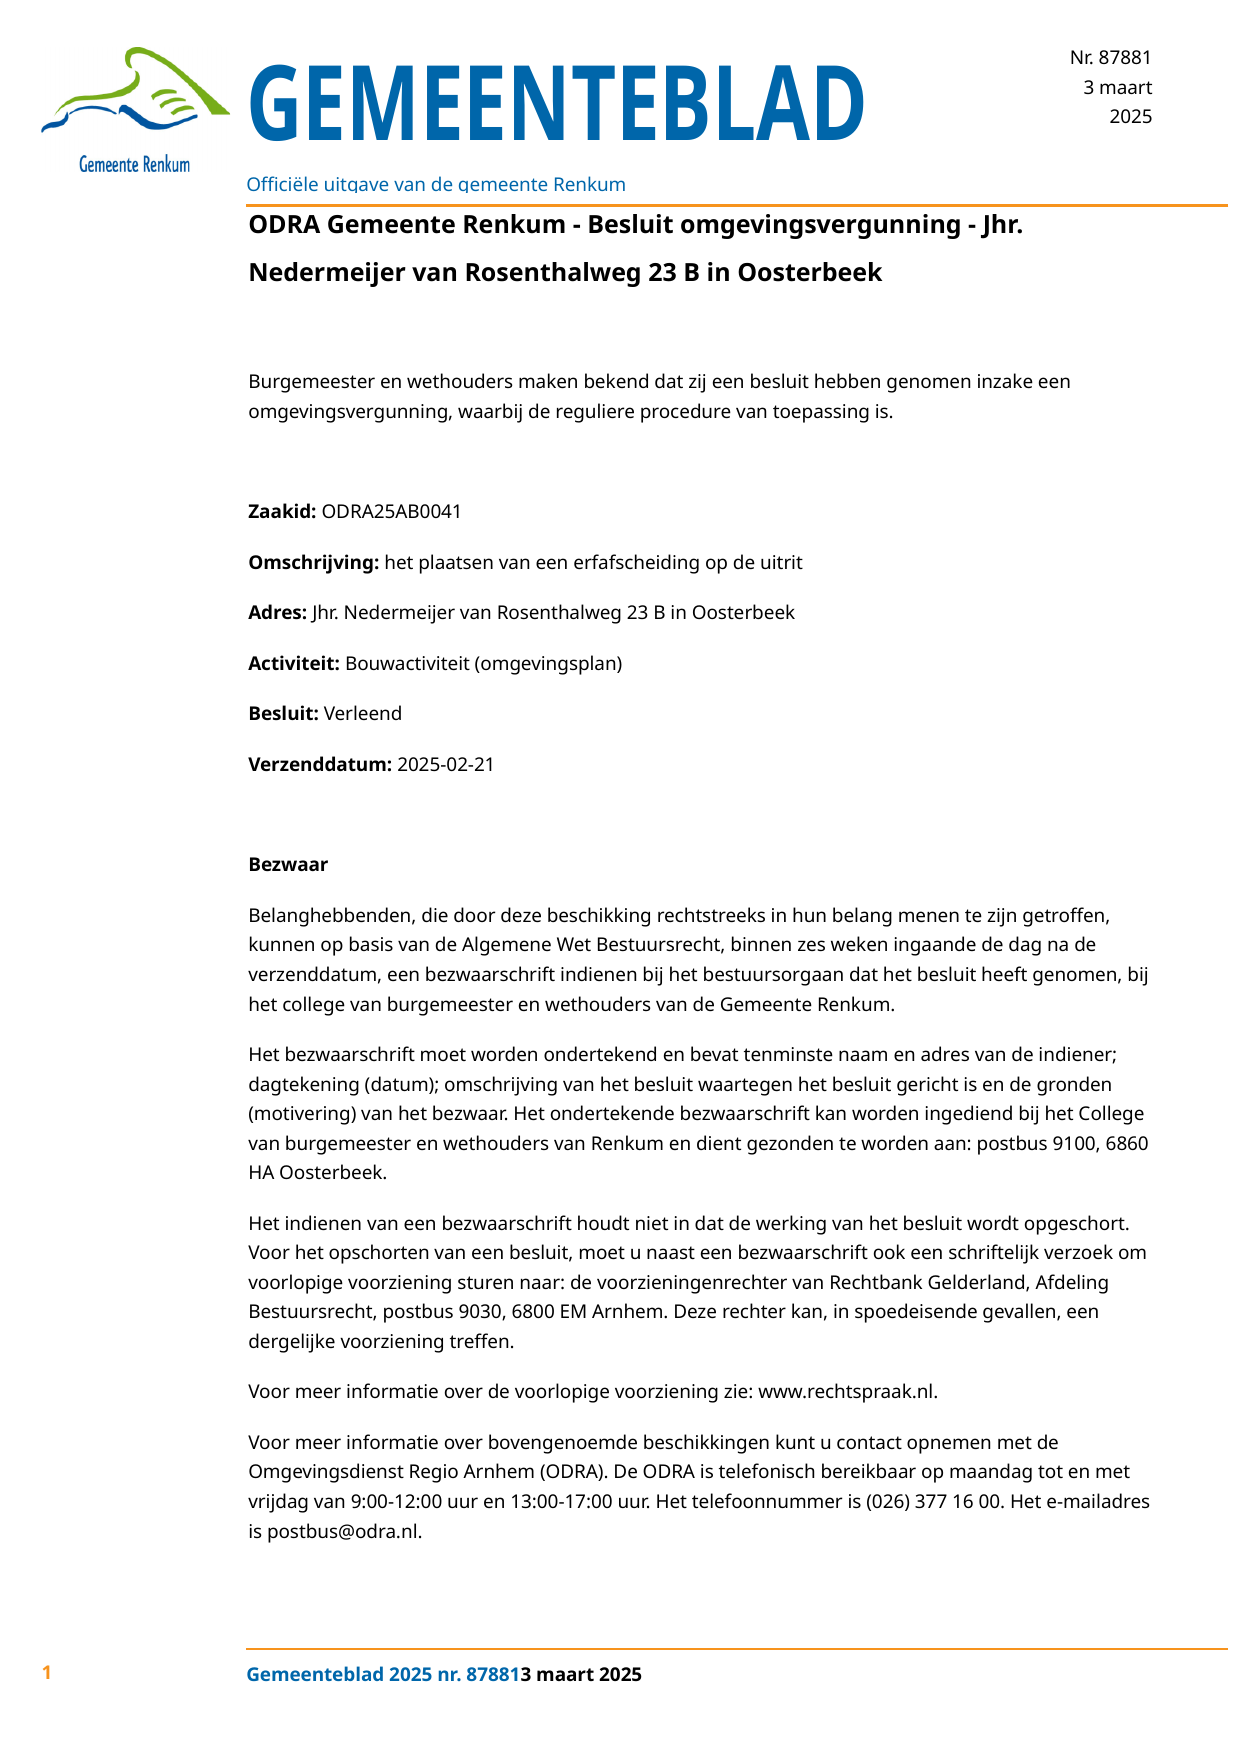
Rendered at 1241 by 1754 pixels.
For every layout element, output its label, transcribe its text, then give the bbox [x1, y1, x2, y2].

text Voor meer informatie over bovengenoemde beschikkingen kunt u contact opnemen met de Omgevingsdienst Regio Arnhem (ODRA). De ODRA is telefonisch bereikbaar op maandag tot en met vrijdag van 9:00-12:00 uur en 13:00-17:00 uur. Het telefoonnummer is (026) 377 16 00. Het e-mailadres is postbus@odra.nl. [248, 1429, 1152, 1544]
text Omschrijving: het plaatsen van een erfafscheiding op de uitrit [248, 549, 1152, 575]
text Activiteit: Bouwactiviteit (omgevingsplan) [248, 650, 1152, 676]
text Adres: Jhr. Nedermeijer van Rosenthalweg 23 B in Oosterbeek [248, 599, 1152, 625]
text Burgemeester en wethouders maken bekend dat zij een besluit hebben genomen inzake een omgevingsvergunning, waarbij de reguliere procedure van toepassing is. [248, 368, 1152, 424]
text Bezwaar [248, 852, 1152, 877]
text Het indienen van een bezwaarschrift houdt niet in dat de werking van het besluit wordt opgeschort. Voor het opschorten van een besluit, moet u naast een bezwaarschrift ook een schriftelijk verzoek om voorlopige voorziening sturen naar: de voorzieningenrechter van Rechtbank Gelderland, Afdeling Bestuursrecht, postbus 9030, 6800 EM Arnhem. Deze rechter kan, in spoedeisende gevallen, een dergelijke voorziening treffen. [248, 1210, 1152, 1354]
text Verzenddatum: 2025-02-21 [248, 751, 1152, 777]
text Zaakid: ODRA25AB0041 [248, 499, 1152, 524]
text ODRA Gemeente Renkum - Besluit omgevingsvergunning - Jhr. Nedermeijer van Rosenthalweg 23 B in Oosterbeek [248, 207, 1152, 288]
text Het bezwaarschrift moet worden ondertekend en bevat tenminste naam en adres van de indiener; dagtekening (datum); omschrijving van het besluit waartegen het besluit gericht is en de gronden (motivering) van het bezwaar. Het ondertekende bezwaarschrift kan worden ingediend bij het College van burgemeester en wethouders van Renkum en dient gezonden te worden aan: postbus 9100, 6860 HA Oosterbeek. [248, 1041, 1152, 1185]
picture [41, 47, 231, 172]
text Belanghebbenden, die door deze beschikking rechtstreeks in hun belang menen te zijn getroffen, kunnen op basis van de Algemene Wet Bestuursrecht, binnen zes weken ingaande de dag na de verzenddatum, een bezwaarschrift indienen bij het bestuursorgaan dat het besluit heeft genomen, bij het college van burgemeester en wethouders van de Gemeente Renkum. [248, 902, 1152, 1017]
text Voor meer informatie over de voorlopige voorziening zie: www.rechtspraak.nl. [248, 1379, 1152, 1404]
text Besluit: Verleend [248, 700, 1152, 726]
